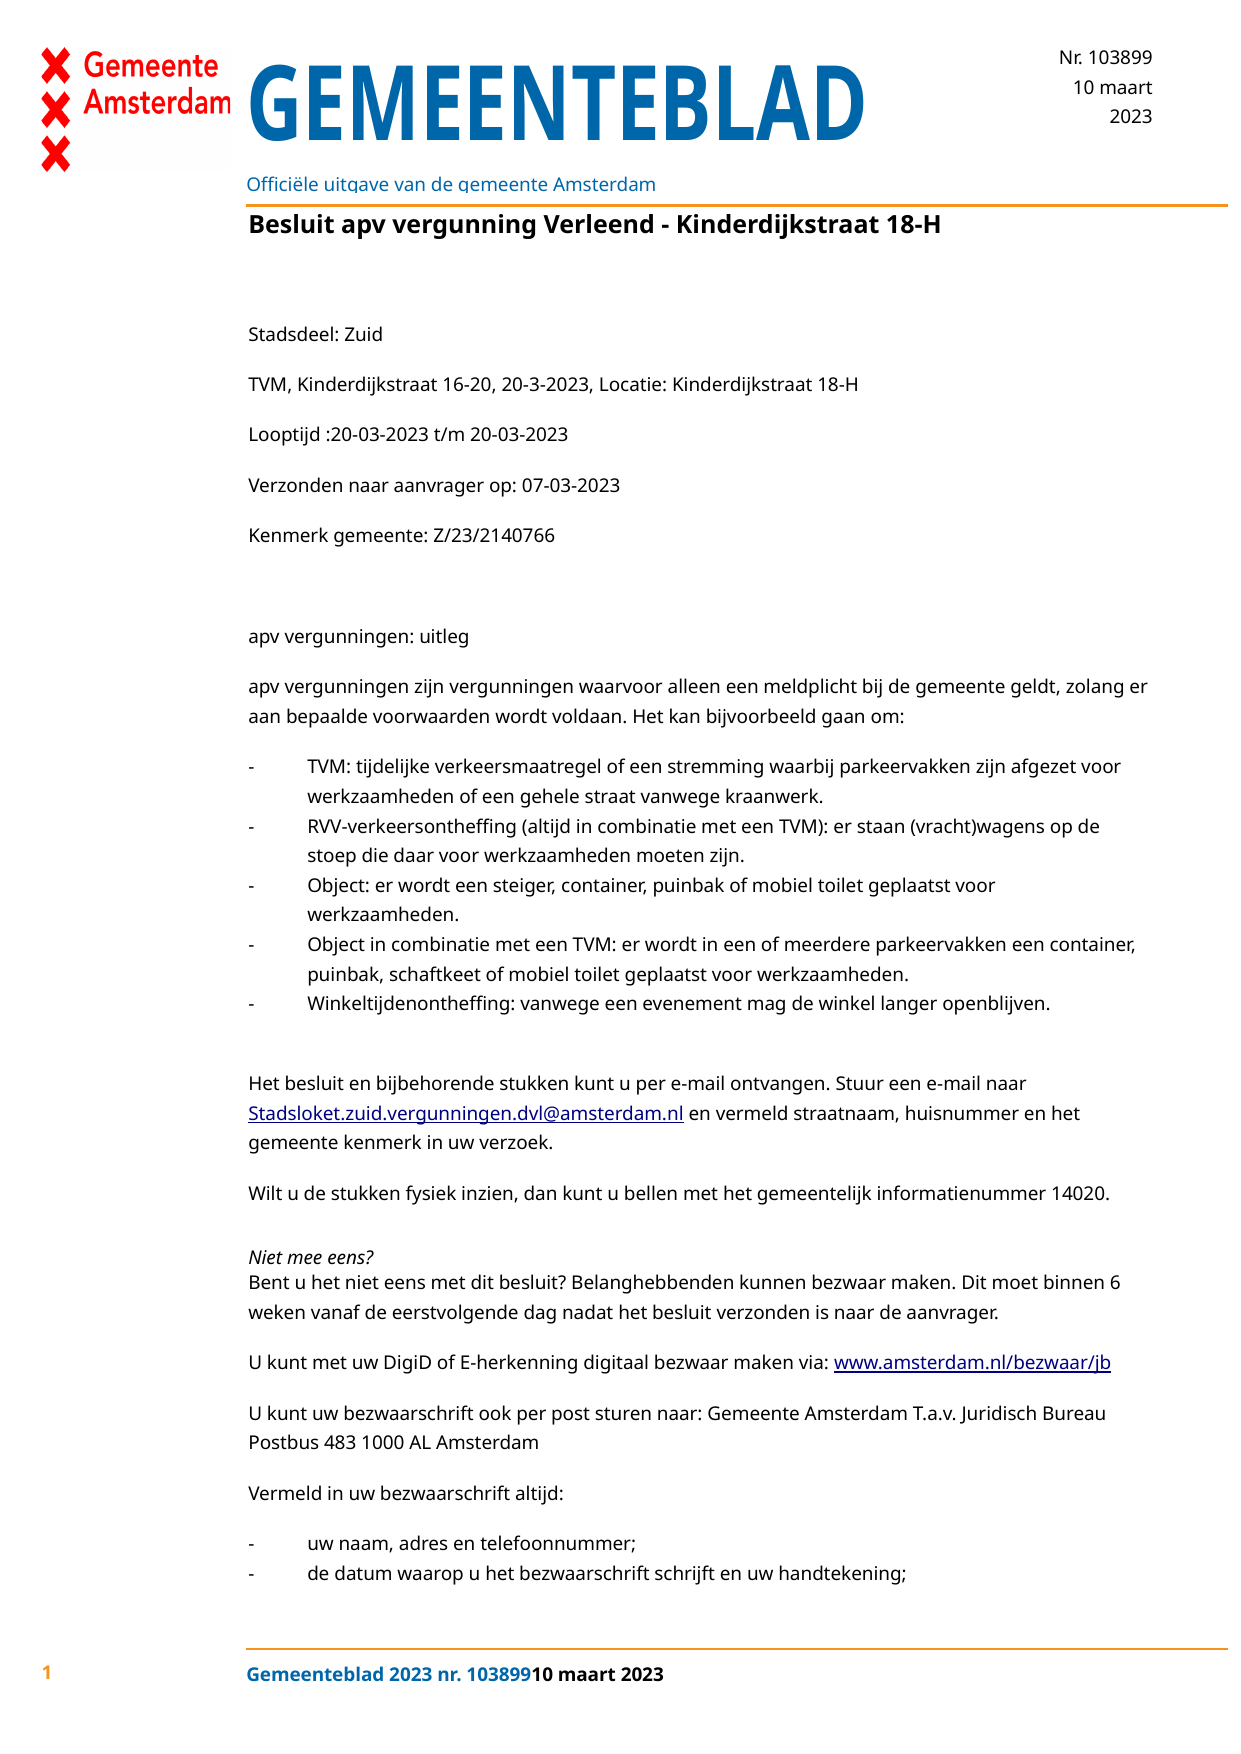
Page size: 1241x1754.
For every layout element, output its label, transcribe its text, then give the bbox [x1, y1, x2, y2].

text Het besluit en bijbehorende stukken kunt u per e-mail ontvangen. Stuur een e-mail naar Stadsloket.zuid.vergunningen.dvl@amsterdam.nl en vermeld straatnaam, huisnummer en het gemeente kenmerk in uw verzoek. [248, 1070, 1152, 1155]
list Object in combinatie met een TVM: er wordt in een of meerdere parkeervakken een container, puinbak, schaftkeet of mobiel toilet geplaatst voor werkzaamheden. [248, 931, 1152, 986]
list Winkeltijdenontheffing: vanwege een evenement mag de winkel langer openblijven. [248, 990, 1152, 1016]
text Kenmerk gemeente: Z/23/2140766 [248, 522, 1152, 548]
list TVM: tijdelijke verkeersmaatregel of een stremming waarbij parkeervakken zijn afgezet voor werkzaamheden of een gehele straat vanwege kraanwerk. [248, 754, 1152, 809]
text Verzonden naar aanvrager op: 07-03-2023 [248, 472, 1152, 498]
text Looptijd :20-03-2023 t/m 20-03-2023 [248, 422, 1152, 447]
list de datum waarop u het bezwaarschrift schrijft en uw handtekening; [248, 1560, 1152, 1586]
text Niet mee eens? [248, 1244, 1152, 1269]
text TVM, Kinderdijkstraat 16-20, 20-3-2023, Locatie: Kinderdijkstraat 18-H [248, 371, 1152, 397]
list RVV-verkeersontheffing (altijd in combinatie met een TVM): er staan (vracht)wagens op de stoep die daar voor werkzaamheden moeten zijn. [248, 813, 1152, 868]
text Vermeld in uw bezwaarschrift altijd: [248, 1480, 1152, 1506]
picture [41, 47, 231, 172]
list Object: er wordt een steiger, container, puinbak of mobiel toilet geplaatst voor werkzaamheden. [248, 872, 1152, 927]
list uw naam, adres en telefoonnummer; [248, 1530, 1152, 1556]
text Besluit apv vergunning Verleend - Kinderdijkstraat 18-H [248, 207, 1152, 241]
text apv vergunningen zijn vergunningen waarvoor alleen een meldplicht bij de gemeente geldt, zolang er aan bepaalde voorwaarden wordt voldaan. Het kan bijvoorbeeld gaan om: [248, 674, 1152, 729]
text Stadsdeel: Zuid [248, 321, 1152, 346]
text Wilt u de stukken fysiek inzien, dan kunt u bellen met het gemeentelijk informatienummer 14020. [248, 1180, 1152, 1206]
text Bent u het niet eens met dit besluit? Belanghebbenden kunnen bezwaar maken. Dit moet binnen 6 weken vanaf de eerstvolgende dag nadat het besluit verzonden is naar de aanvrager. [248, 1269, 1152, 1325]
text U kunt uw bezwaarschrift ook per post sturen naar: Gemeente Amsterdam T.a.v. Juridisch Bureau Postbus 483 1000 AL Amsterdam [248, 1400, 1152, 1455]
text U kunt met uw DigiD of E-herkenning digitaal bezwaar maken via: www.amsterdam.nl/bezwaar/jb [248, 1349, 1152, 1375]
text apv vergunningen: uitleg [248, 623, 1152, 649]
